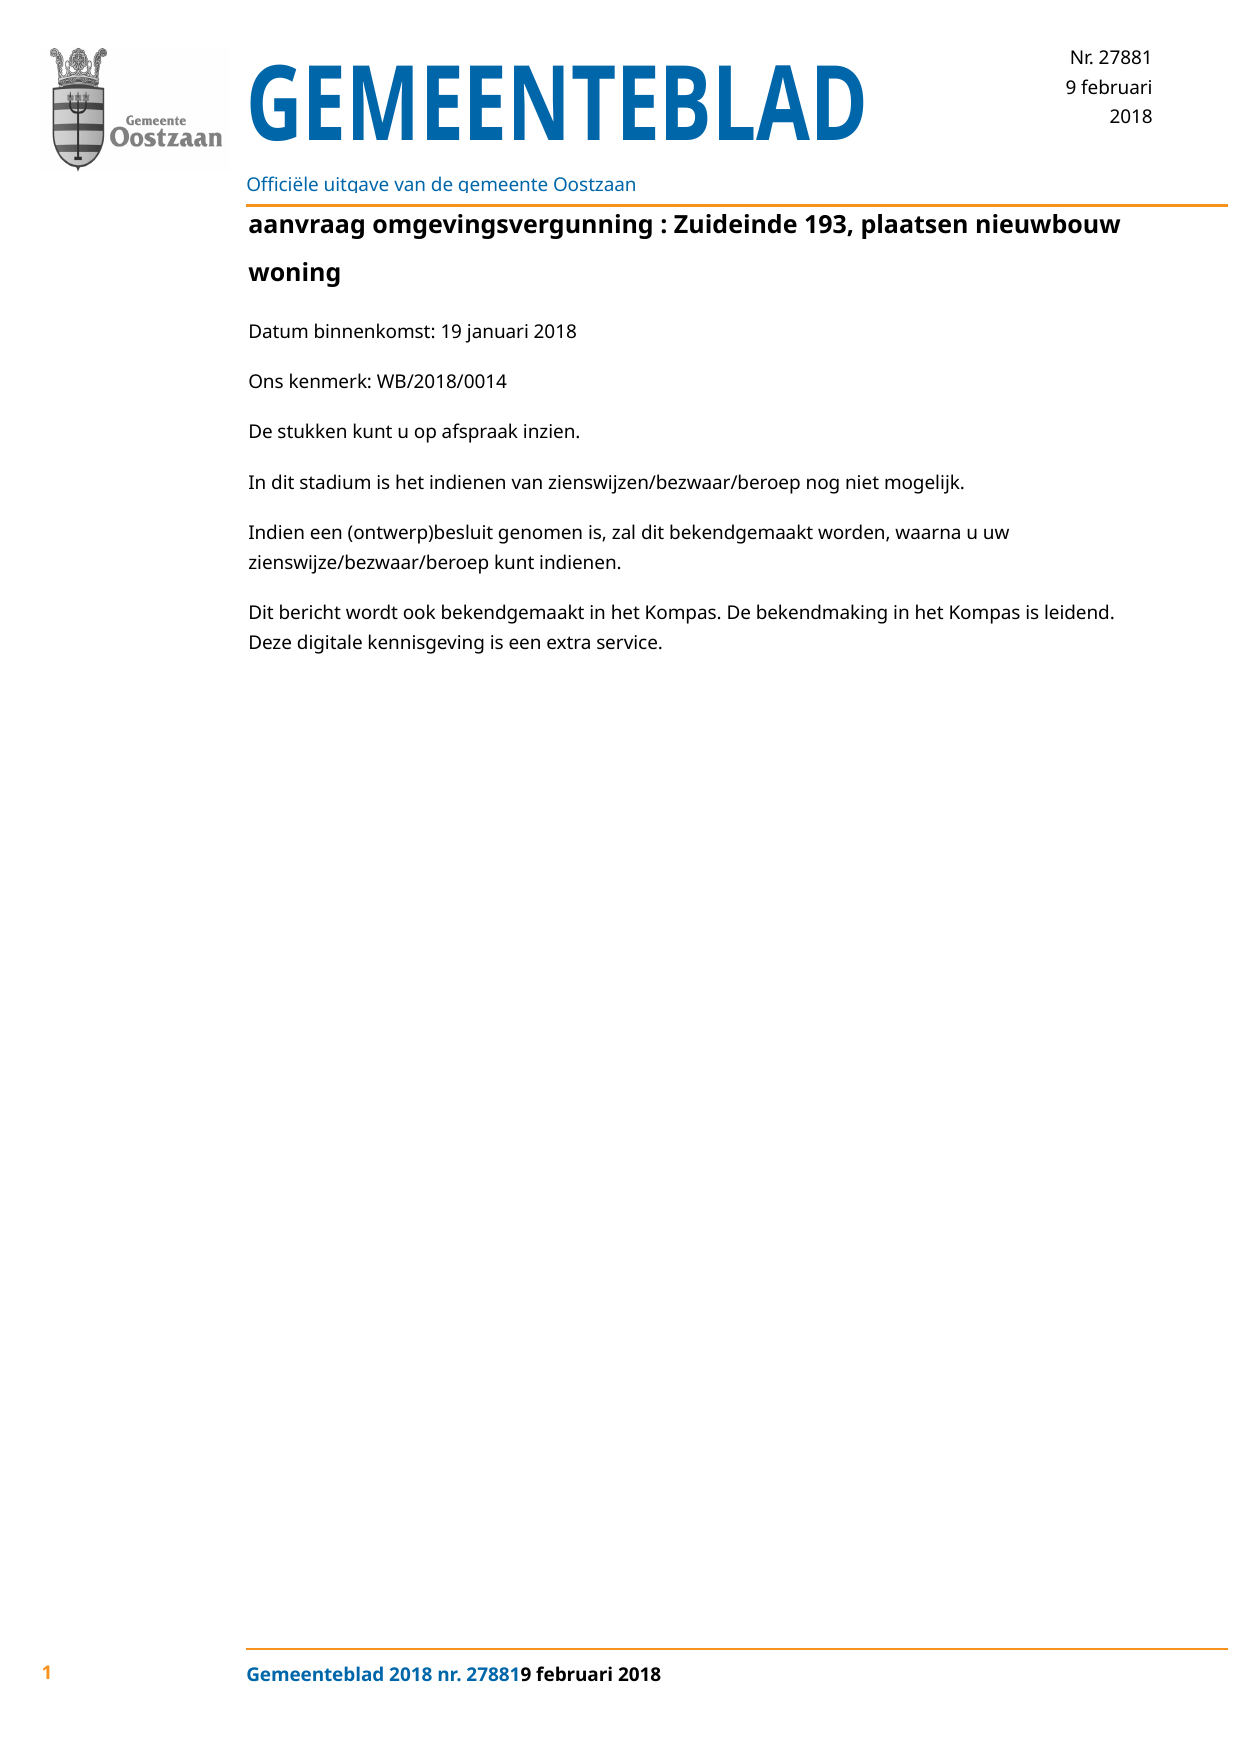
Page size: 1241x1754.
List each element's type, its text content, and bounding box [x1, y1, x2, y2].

text Dit bericht wordt ook bekendgemaakt in het Kompas. De bekendmaking in het Kompas is leidend. Deze digitale kennisgeving is een extra service. [248, 599, 1152, 655]
text In dit stadium is het indienen van zienswijzen/bezwaar/beroep nog niet mogelijk. [248, 469, 1152, 495]
text Ons kenmerk: WB/2018/0014 [248, 368, 1152, 394]
text aanvraag omgevingsvergunning : Zuideinde 193, plaatsen nieuwbouw woning [248, 207, 1152, 288]
text Indien een (ontwerp)besluit genomen is, zal dit bekendgemaakt worden, waarna u uw zienswijze/bezwaar/beroep kunt indienen. [248, 519, 1152, 575]
text De stukken kunt u op afspraak inzien. [248, 419, 1152, 444]
picture [41, 47, 231, 172]
text Datum binnenkomst: 19 januari 2018 [248, 318, 1152, 344]
